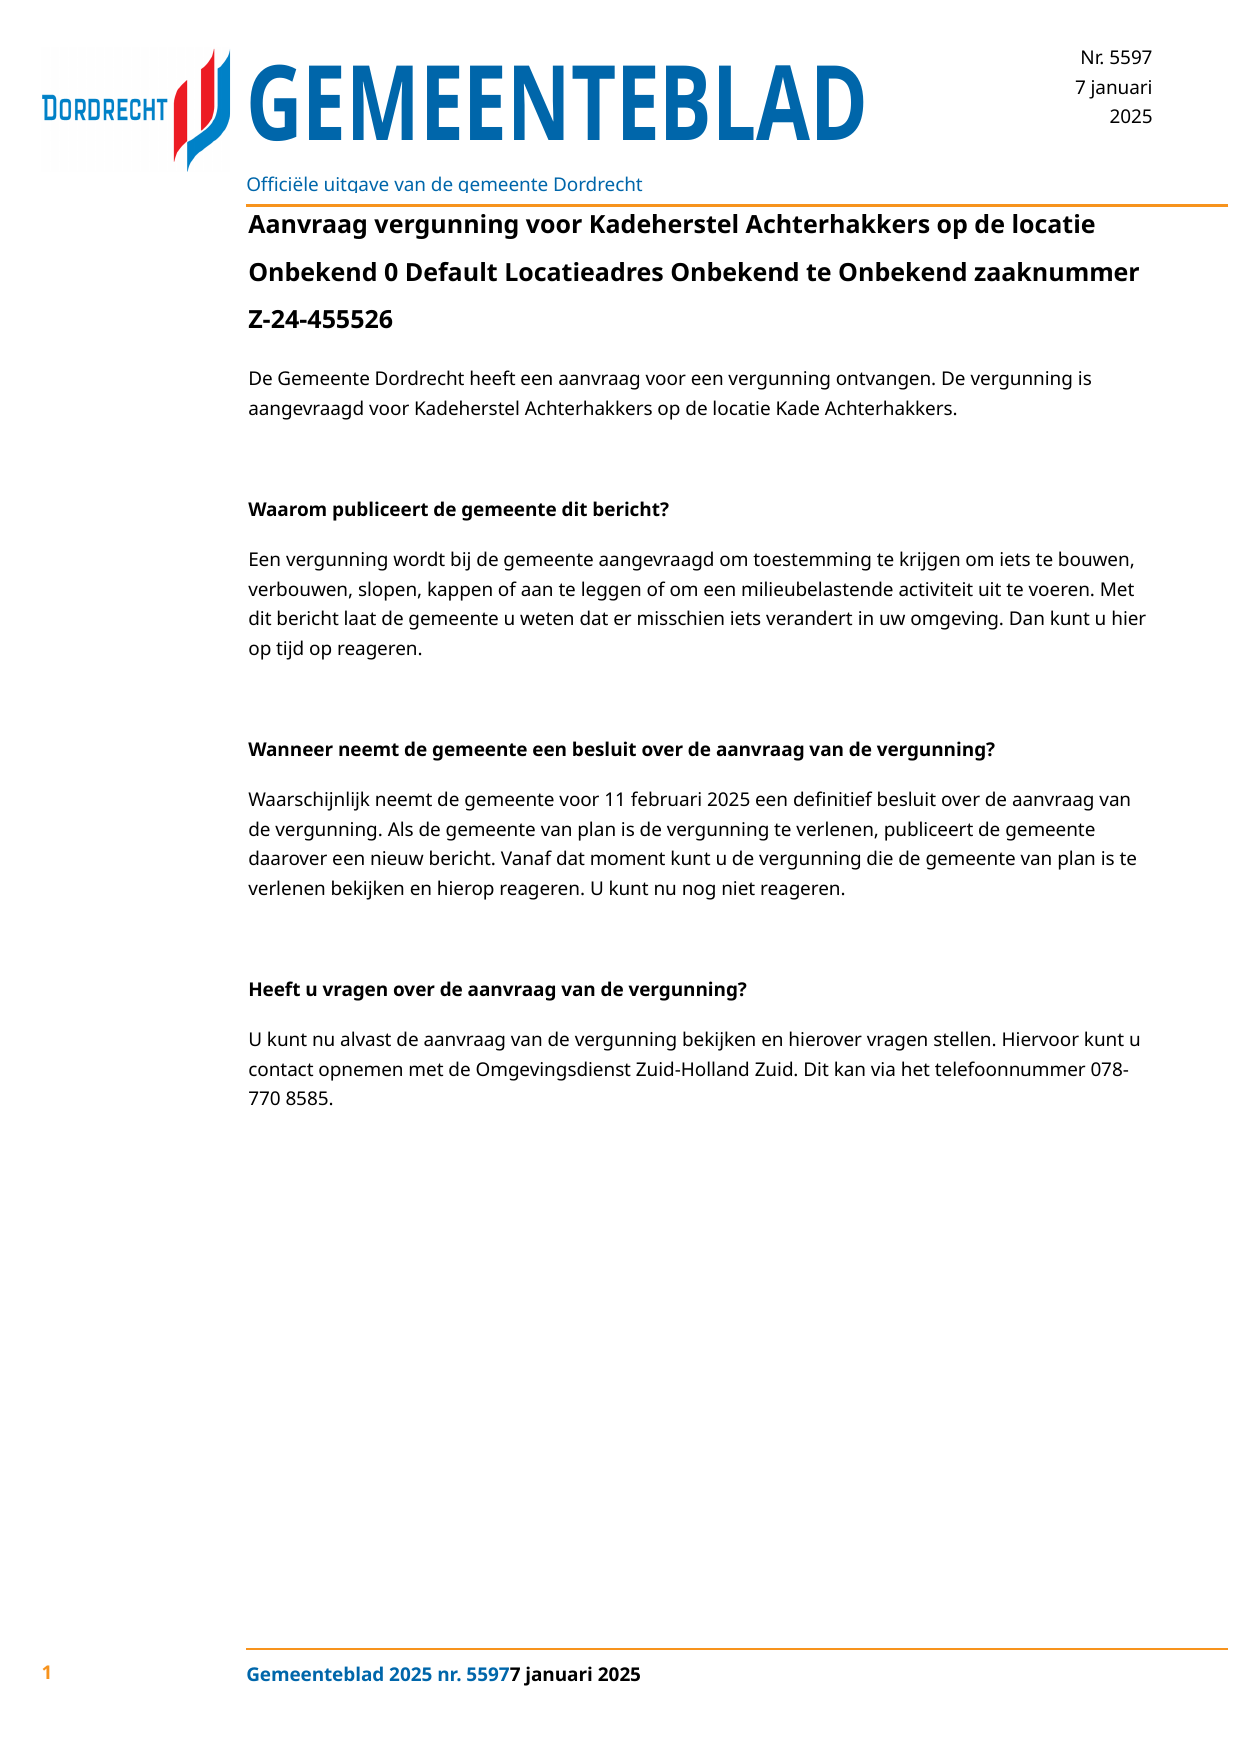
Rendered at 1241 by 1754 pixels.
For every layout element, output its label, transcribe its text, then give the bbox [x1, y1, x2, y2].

text Aanvraag vergunning voor Kadeherstel Achterhakkers op de locatie Onbekend 0 Default Locatieadres Onbekend te Onbekend zaaknummer Z-24-455526 [248, 207, 1152, 336]
picture [41, 47, 231, 172]
text U kunt nu alvast de aanvraag van de vergunning bekijken en hierover vragen stellen. Hiervoor kunt u contact opnemen met de Omgevingsdienst Zuid-Holland Zuid. Dit kan via het telefoonnummer 078-770 8585. [248, 1026, 1152, 1111]
text De Gemeente Dordrecht heeft een aanvraag voor een vergunning ontvangen. De vergunning is aangevraagd voor Kadeherstel Achterhakkers op de locatie Kade Achterhakkers. [248, 366, 1152, 421]
text Wanneer neemt de gemeente een besluit over de aanvraag van de vergunning? [248, 736, 1152, 762]
text Waarom publiceert de gemeente dit bericht? [248, 496, 1152, 522]
text Een vergunning wordt bij de gemeente aangevraagd om toestemming te krijgen om iets te bouwen, verbouwen, slopen, kappen of aan te leggen of om een milieubelastende activiteit uit te voeren. Met dit bericht laat de gemeente u weten dat er misschien iets verandert in uw omgeving. Dan kunt u hier op tijd op reageren. [248, 546, 1152, 661]
text Heeft u vragen over de aanvraag van de vergunning? [248, 976, 1152, 1002]
text Waarschijnlijk neemt de gemeente voor 11 februari 2025 een definitief besluit over de aanvraag van de vergunning. Als de gemeente van plan is de vergunning te verlenen, publiceert de gemeente daarover een nieuw bericht. Vanaf dat moment kunt u de vergunning die de gemeente van plan is te verlenen bekijken en hierop reageren. U kunt nu nog niet reageren. [248, 786, 1152, 901]
